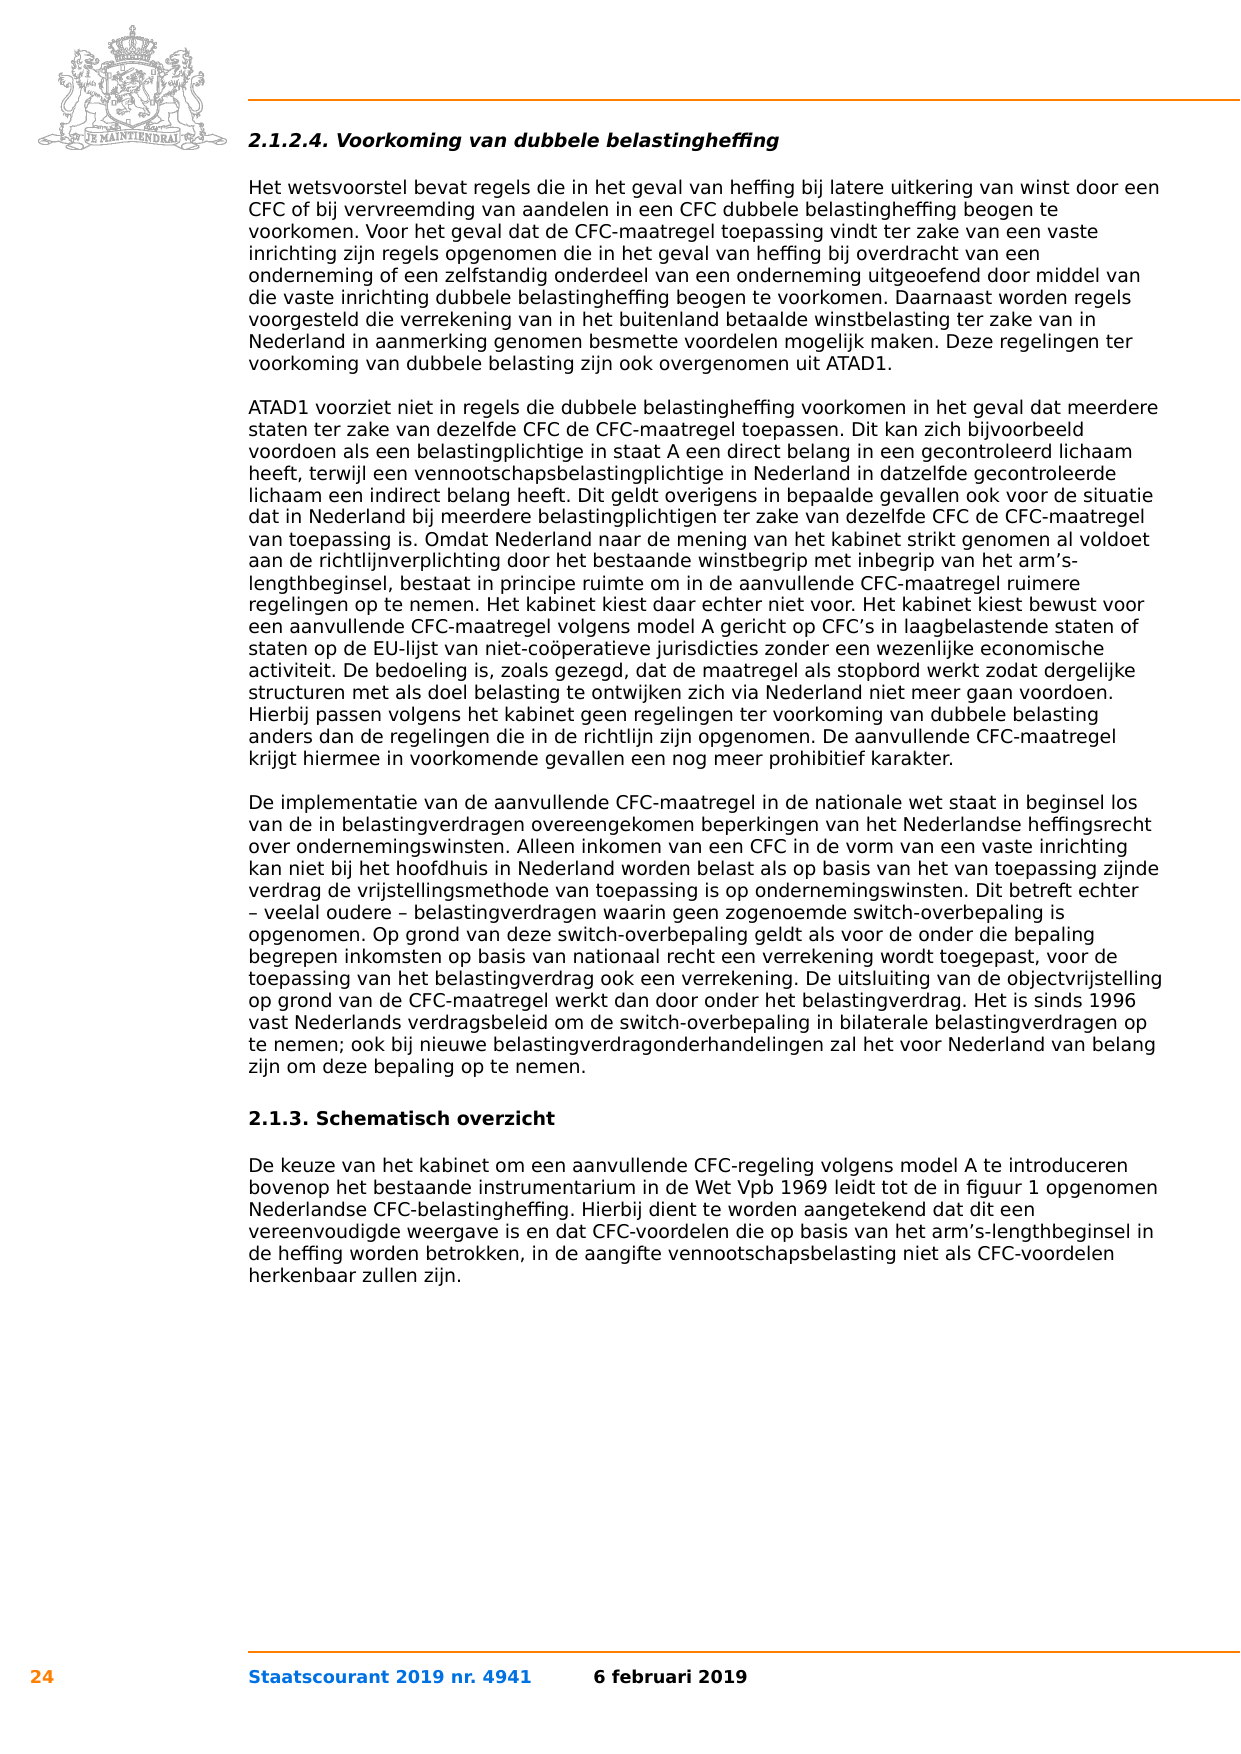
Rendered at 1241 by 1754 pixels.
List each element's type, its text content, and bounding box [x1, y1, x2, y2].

picture [38, 25, 227, 150]
text De implementatie van de aanvullende CFC-maatregel in de nationale wet staat in beginsel los van de in belastingverdragen overeengekomen beperkingen van het Nederlandse heffingsrecht over ondernemingswinsten. Alleen inkomen van een CFC in de vorm van een vaste inrichting kan niet bij het hoofdhuis in Nederland worden belast als op basis van het van toepassing zijnde verdrag de vrijstellingsmethode van toepassing is op ondernemingswinsten. Dit betreft echter – veelal oudere – belastingverdragen waarin geen zogenoemde switch-overbepaling is opgenomen. Op grond van deze switch-overbepaling geldt als voor de onder die bepaling begrepen inkomsten op basis van nationaal recht een verrekening wordt toegepast, voor de toepassing van het belastingverdrag ook een verrekening. De uitsluiting van de objectvrijstelling op grond van de CFC-maatregel werkt dan door onder het belastingverdrag. Het is sinds 1996 vast Nederlands verdragsbeleid om de switch-overbepaling in bilaterale belastingverdragen op te nemen; ook bij nieuwe belastingverdragonderhandelingen zal het voor Nederland van belang zijn om deze bepaling op te nemen. [248, 792, 1163, 1078]
text De keuze van het kabinet om een aanvullende CFC-regeling volgens model A te introduceren bovenop het bestaande instrumentarium in de Wet Vpb 1969 leidt tot de in figuur 1 opgenomen Nederlandse CFC-belastingheffing. Hierbij dient te worden aangetekend dat dit een vereenvoudigde weergave is en dat CFC-voordelen die op basis van het arm’s-lengthbeginsel in de heffing worden betrokken, in de aangifte vennootschapsbelasting niet als CFC-voordelen herkenbaar zullen zijn. [248, 1155, 1163, 1287]
text Het wetsvoorstel bevat regels die in het geval van heffing bij latere uitkering van winst door een CFC of bij vervreemding van aandelen in een CFC dubbele belastingheffing beogen te voorkomen. Voor het geval dat de CFC-maatregel toepassing vindt ter zake van een vaste inrichting zijn regels opgenomen die in het geval van heffing bij overdracht van een onderneming of een zelfstandig onderdeel van een onderneming uitgeoefend door middel van die vaste inrichting dubbele belastingheffing beogen te voorkomen. Daarnaast worden regels voorgesteld die verrekening van in het buitenland betaalde winstbelasting ter zake van in Nederland in aanmerking genomen besmette voordelen mogelijk maken. Deze regelingen ter voorkoming van dubbele belasting zijn ook overgenomen uit ATAD1. [248, 177, 1163, 375]
subtitle 2.1.2.4. Voorkoming van dubbele belastingheffing [248, 130, 1163, 152]
subtitle 2.1.3. Schematisch overzicht [248, 1108, 1163, 1130]
text ATAD1 voorziet niet in regels die dubbele belastingheffing voorkomen in het geval dat meerdere staten ter zake van dezelfde CFC de CFC-maatregel toepassen. Dit kan zich bijvoorbeeld voordoen als een belastingplichtige in staat A een direct belang in een gecontroleerd lichaam heeft, terwijl een vennootschapsbelastingplichtige in Nederland in datzelfde gecontroleerde lichaam een indirect belang heeft. Dit geldt overigens in bepaalde gevallen ook voor de situatie dat in Nederland bij meerdere belastingplichtigen ter zake van dezelfde CFC de CFC-maatregel van toepassing is. Omdat Nederland naar de mening van het kabinet strikt genomen al voldoet aan de richtlijnverplichting door het bestaande winstbegrip met inbegrip van het arm’s-lengthbeginsel, bestaat in principe ruimte om in de aanvullende CFC-maatregel ruimere regelingen op te nemen. Het kabinet kiest daar echter niet voor. Het kabinet kiest bewust voor een aanvullende CFC-maatregel volgens model A gericht op CFC’s in laagbelastende staten of staten op de EU-lijst van niet-coöperatieve jurisdicties zonder een wezenlijke economische activiteit. De bedoeling is, zoals gezegd, dat de maatregel als stopbord werkt zodat dergelijke structuren met als doel belasting te ontwijken zich via Nederland niet meer gaan voordoen. Hierbij passen volgens het kabinet geen regelingen ter voorkoming van dubbele belasting anders dan de regelingen die in de richtlijn zijn opgenomen. De aanvullende CFC-maatregel krijgt hiermee in voorkomende gevallen een nog meer prohibitief karakter. [248, 397, 1163, 770]
